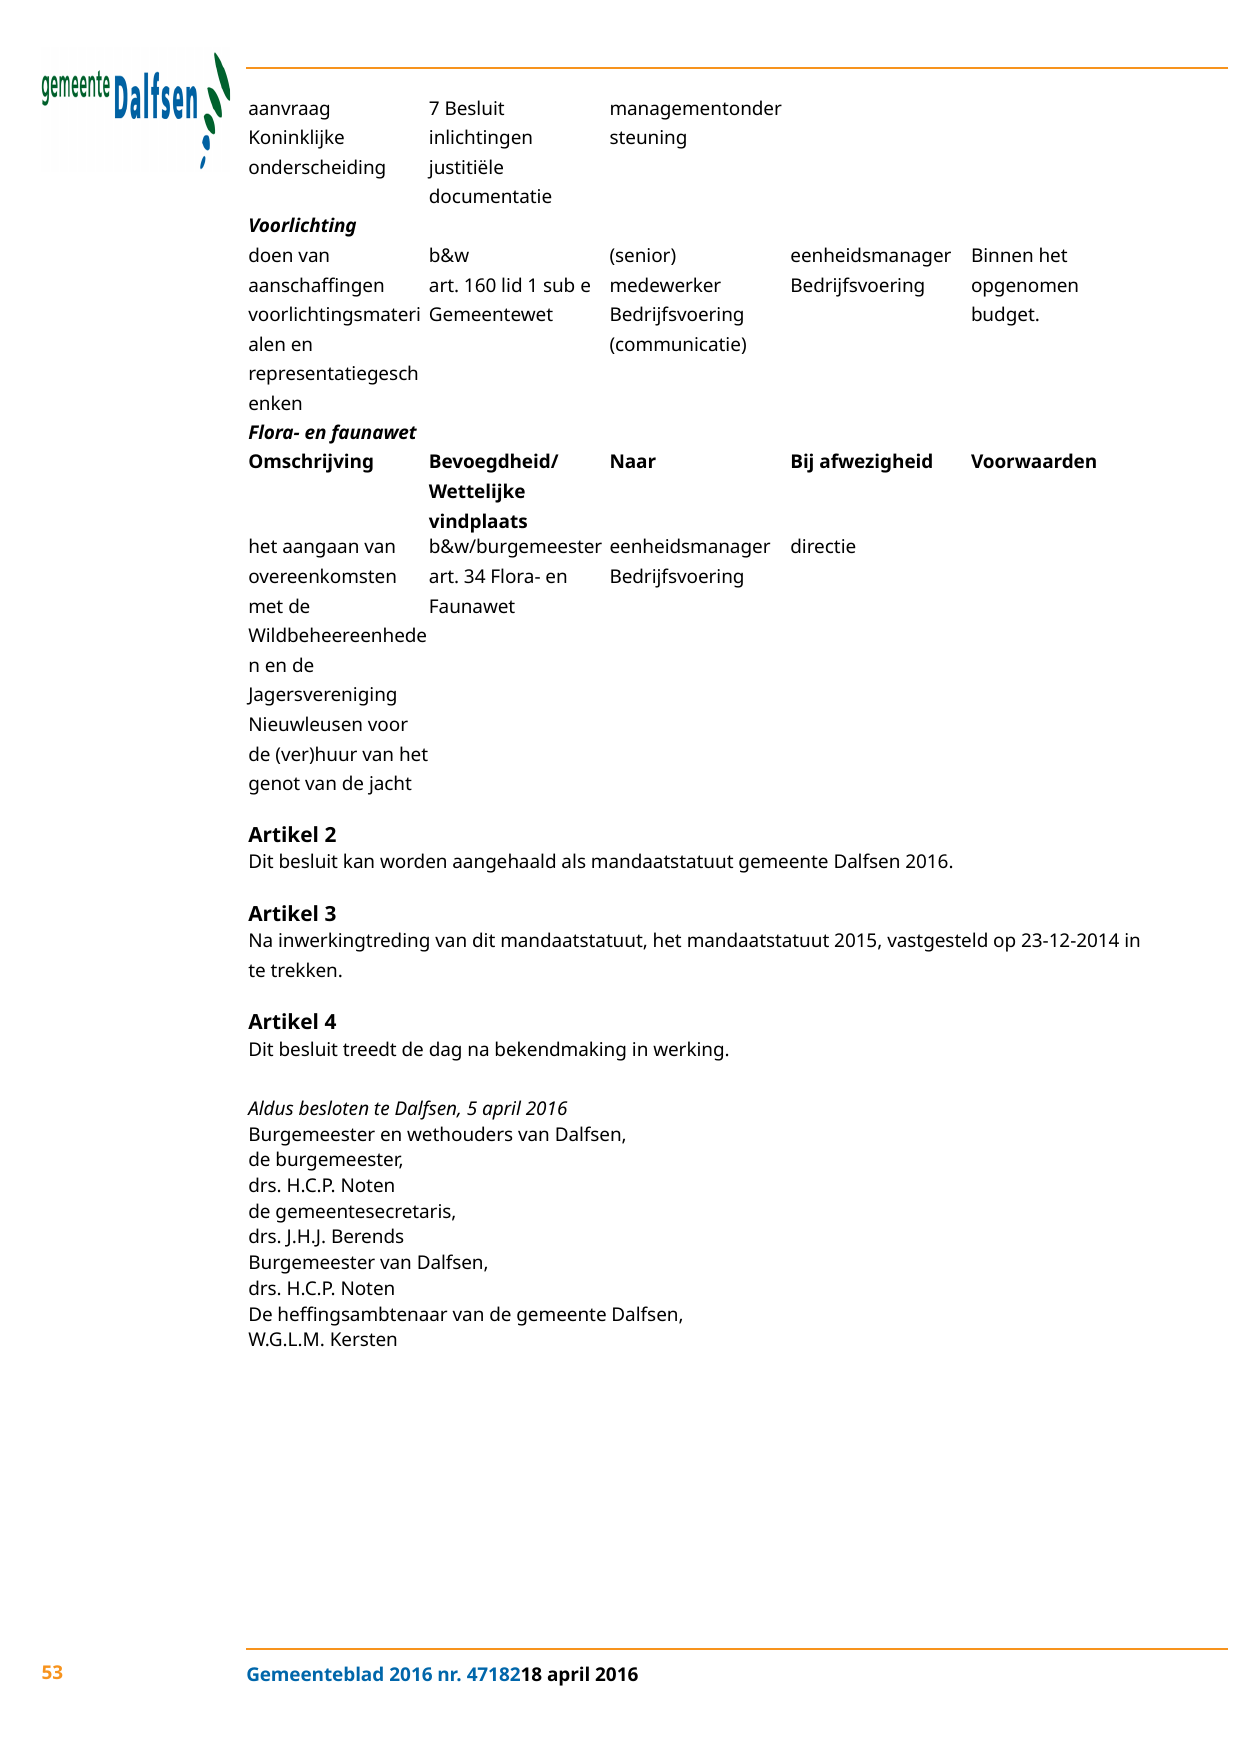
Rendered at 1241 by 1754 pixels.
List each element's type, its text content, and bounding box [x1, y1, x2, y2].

table_header (senior) medewerker Bedrijfsvoering (communicatie) [609, 242, 790, 416]
text de gemeentesecretaris, [248, 1198, 1152, 1224]
table_header eenheidsmanager Bedrijfsvoering [790, 242, 971, 416]
table_header Bevoegdheid/Wettelijke vindplaats [429, 449, 609, 534]
table_cell [971, 534, 1152, 796]
text Artikel 4 [248, 1007, 1152, 1036]
text drs. H.C.P. Noten [248, 1172, 1152, 1198]
table_cell [790, 95, 971, 209]
table_header Naar [609, 449, 790, 534]
table_cell [971, 95, 1152, 209]
table_header b&w art. 160 lid 1 sub e Gemeentewet [429, 242, 609, 416]
text Flora- en faunawet [248, 419, 1152, 445]
text Aldus besloten te Dalfsen, 5 april 2016 [248, 1095, 1152, 1121]
text drs. H.C.P. Noten [248, 1275, 1152, 1301]
table_cell managementondersteuning [609, 95, 790, 209]
text Dit besluit kan worden aangehaald als mandaatstatuut gemeente Dalfsen 2016. [248, 848, 1152, 874]
text drs. J.H.J. Berends [248, 1224, 1152, 1249]
table_cell b&w/burgemeester art. 34 Flora- en Faunawet [429, 534, 609, 796]
table_cell eenheidsmanager Bedrijfsvoering [609, 534, 790, 796]
text W.G.L.M. Kersten [248, 1327, 1152, 1352]
table_cell directie [790, 534, 971, 796]
table_header Voorwaarden [971, 449, 1152, 534]
text Dit besluit treedt de dag na bekendmaking in werking. [248, 1036, 1152, 1062]
text Burgemeester en wethouders van Dalfsen, [248, 1121, 1152, 1146]
table_cell het aangaan van overeenkomsten met de Wildbeheereenheden en de Jagersvereniging Nieuwleusen voor de (ver)huur van het genot van de jacht [248, 534, 429, 796]
text Artikel 2 [248, 820, 1152, 848]
text De heffingsambtenaar van de gemeente Dalfsen, [248, 1301, 1152, 1327]
table_cell aanvraag Koninklijke onderscheiding [248, 95, 429, 209]
text Voorlichting [248, 212, 1152, 238]
text de burgemeester, [248, 1146, 1152, 1172]
table_header Bij afwezigheid [790, 449, 971, 534]
text Burgemeester van Dalfsen, [248, 1249, 1152, 1275]
table_cell 7 Besluit inlichtingen justitiële documentatie [429, 95, 609, 209]
table_header Omschrijving [248, 449, 429, 534]
text Artikel 3 [248, 899, 1152, 927]
text Na inwerkingtreding van dit mandaatstatuut, het mandaatstatuut 2015, vastgesteld op 23-12-2014 in te trekken. [248, 927, 1152, 983]
table_header doen van aanschaffingen voorlichtingsmaterialen en representatiegeschenken [248, 242, 429, 416]
table_header Binnen het opgenomen budget. [971, 242, 1152, 416]
picture [41, 47, 231, 172]
